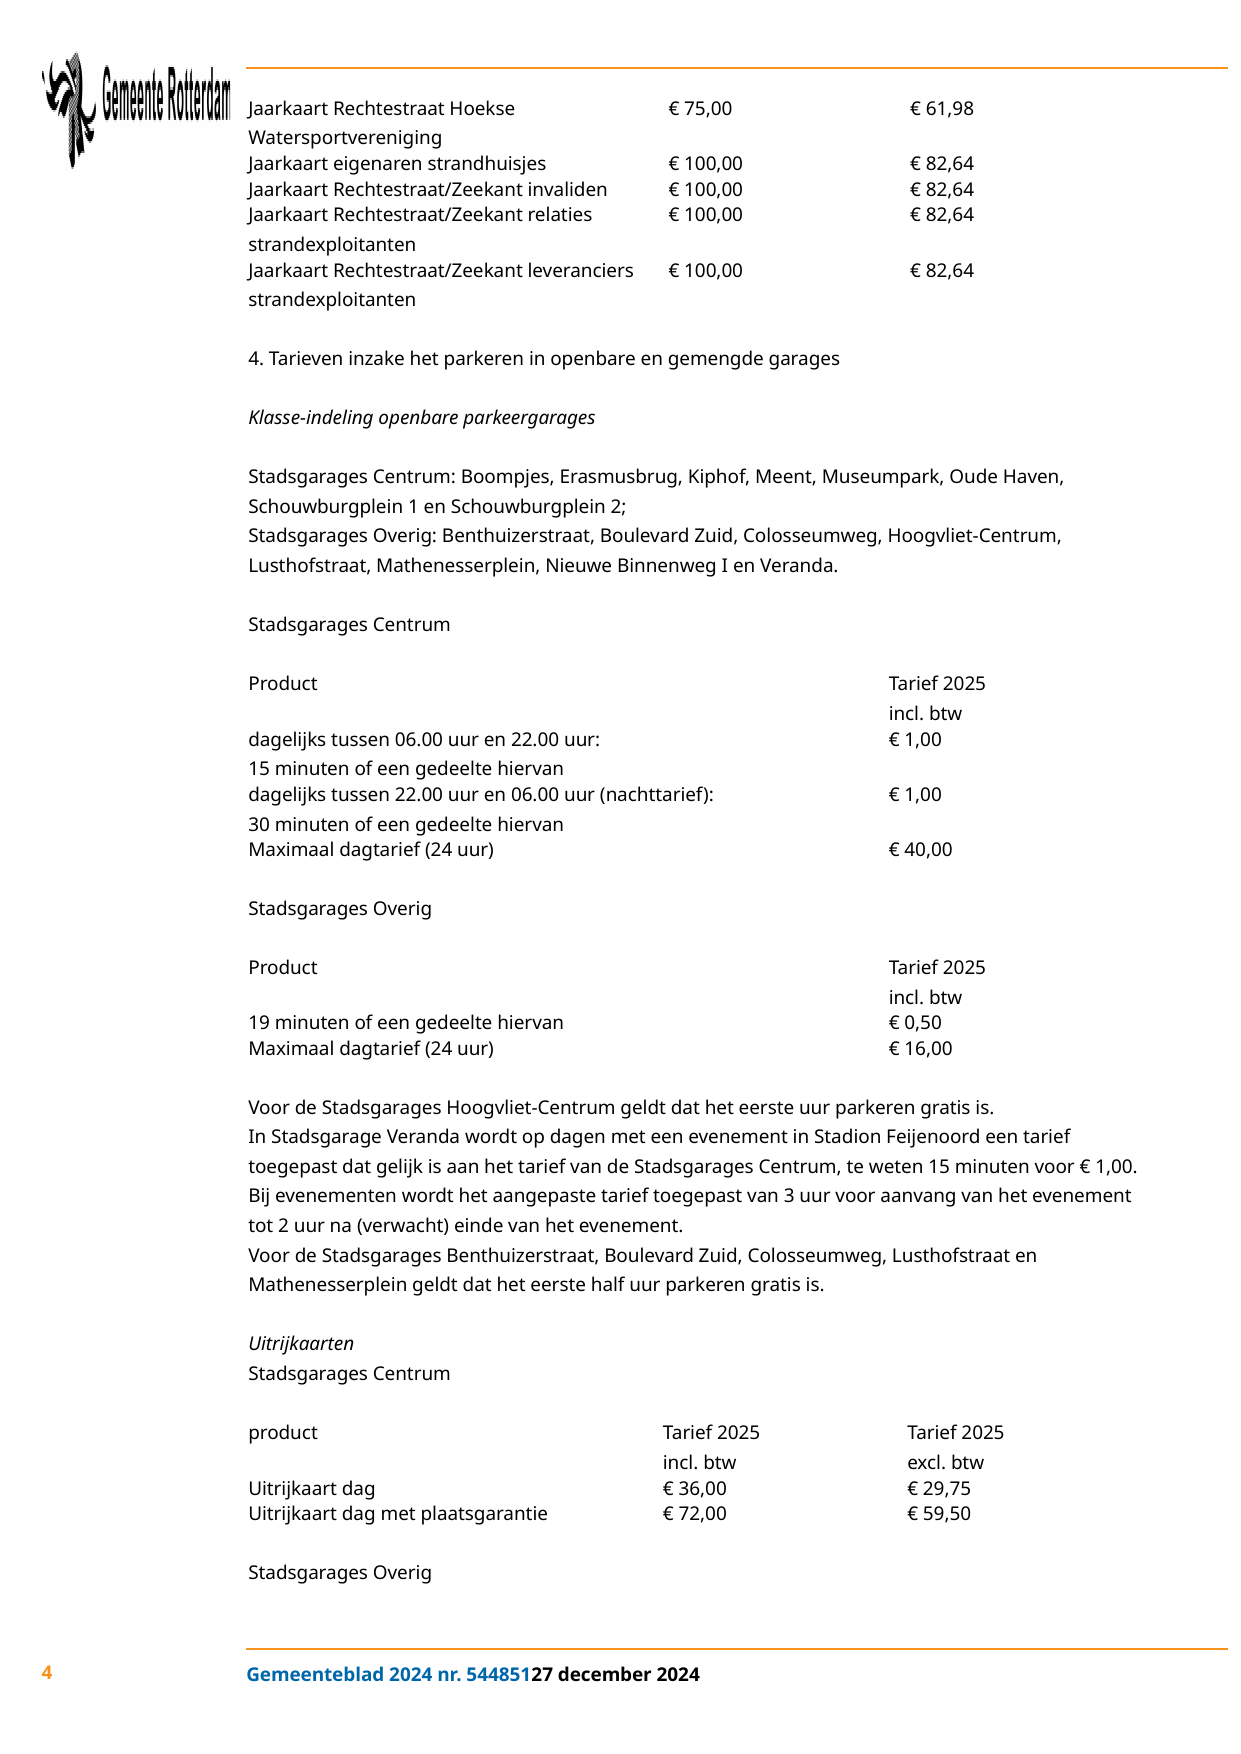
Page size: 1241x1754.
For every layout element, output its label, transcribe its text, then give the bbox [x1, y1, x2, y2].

table_cell € 29,75 [907, 1475, 1152, 1500]
table_cell Jaarkaart eigenaren strandhuisjes [248, 150, 668, 176]
table_cell € 100,00 [668, 176, 910, 202]
table_header Tarief 2025 incl. btw [889, 954, 1152, 1009]
table_cell € 61,98 [910, 95, 1152, 150]
table_header Tarief 2025 incl. btw [889, 671, 1152, 726]
table_cell € 82,64 [910, 257, 1152, 312]
table_header Product [248, 671, 888, 726]
text Voor de Stadsgarages Benthuizerstraat, Boulevard Zuid, Colosseumweg, Lusthofstraat en Mathenesserplein geldt dat het eerste half uur parkeren gratis is. [248, 1242, 1152, 1297]
table_cell € 75,00 [668, 95, 910, 150]
table_cell € 82,64 [910, 176, 1152, 202]
table_cell dagelijks tussen 06.00 uur en 22.00 uur: 15 minuten of een gedeelte hiervan [248, 726, 888, 781]
table_cell € 100,00 [668, 202, 910, 257]
table_cell Jaarkaart Rechtestraat Hoekse Watersportvereniging [248, 95, 668, 150]
table_cell Maximaal dagtarief (24 uur) [248, 836, 888, 862]
text Klasse-indeling openbare parkeergarages [248, 404, 1152, 430]
text 4. Tarieven inzake het parkeren in openbare en gemengde garages [248, 345, 1152, 371]
table_cell Uitrijkaart dag [248, 1475, 663, 1500]
text Voor de Stadsgarages Hoogvliet-Centrum geldt dat het eerste uur parkeren gratis is. [248, 1094, 1152, 1119]
table_cell Uitrijkaart dag met plaatsgarantie [248, 1500, 663, 1526]
table_header product [248, 1419, 663, 1475]
picture [41, 47, 231, 172]
table_cell dagelijks tussen 22.00 uur en 06.00 uur (nachttarief): 30 minuten of een gedeelte hiervan [248, 781, 888, 836]
text Stadsgarages Overig [248, 895, 1152, 921]
text Uitrijkaarten [248, 1331, 1152, 1356]
table_cell € 59,50 [907, 1500, 1152, 1526]
table_cell € 16,00 [889, 1035, 1152, 1061]
table_cell € 82,64 [910, 150, 1152, 176]
table_header Tarief 2025 incl. btw [663, 1419, 907, 1475]
table_cell 19 minuten of een gedeelte hiervan [248, 1010, 888, 1035]
table_cell € 1,00 [889, 781, 1152, 836]
table_cell € 36,00 [663, 1475, 907, 1500]
text Stadsgarages Centrum [248, 1360, 1152, 1386]
table_cell € 72,00 [663, 1500, 907, 1526]
text Stadsgarages Centrum: Boompjes, Erasmusbrug, Kiphof, Meent, Museumpark, Oude Haven, Schouwburgplein 1 en Schouwburgplein 2; [248, 463, 1152, 519]
table_cell € 100,00 [668, 257, 910, 312]
table_cell € 1,00 [889, 726, 1152, 781]
table_cell Jaarkaart Rechtestraat/Zeekant relaties strandexploitanten [248, 202, 668, 257]
text Stadsgarages Overig: Benthuizerstraat, Boulevard Zuid, Colosseumweg, Hoogvliet-Centrum, Lusthofstraat, Mathenesserplein, Nieuwe Binnenweg I en Veranda. [248, 522, 1152, 578]
table_cell Jaarkaart Rechtestraat/Zeekant leveranciers strandexploitanten [248, 257, 668, 312]
text In Stadsgarage Veranda wordt op dagen met een evenement in Stadion Feijenoord een tarief toegepast dat gelijk is aan het tarief van de Stadsgarages Centrum, te weten 15 minuten voor € 1,00. Bij evenementen wordt het aangepaste tarief toegepast van 3 uur voor aanvang van het evenement tot 2 uur na (verwacht) einde van het evenement. [248, 1123, 1152, 1238]
text Stadsgarages Overig [248, 1559, 1152, 1585]
table_header Tarief 2025 excl. btw [907, 1419, 1152, 1475]
table_header Product [248, 954, 888, 1009]
table_cell € 0,50 [889, 1010, 1152, 1035]
table_cell € 40,00 [889, 836, 1152, 862]
table_cell Jaarkaart Rechtestraat/Zeekant invaliden [248, 176, 668, 202]
table_cell € 82,64 [910, 202, 1152, 257]
text Stadsgarages Centrum [248, 611, 1152, 637]
table_cell Maximaal dagtarief (24 uur) [248, 1035, 888, 1061]
table_cell € 100,00 [668, 150, 910, 176]
